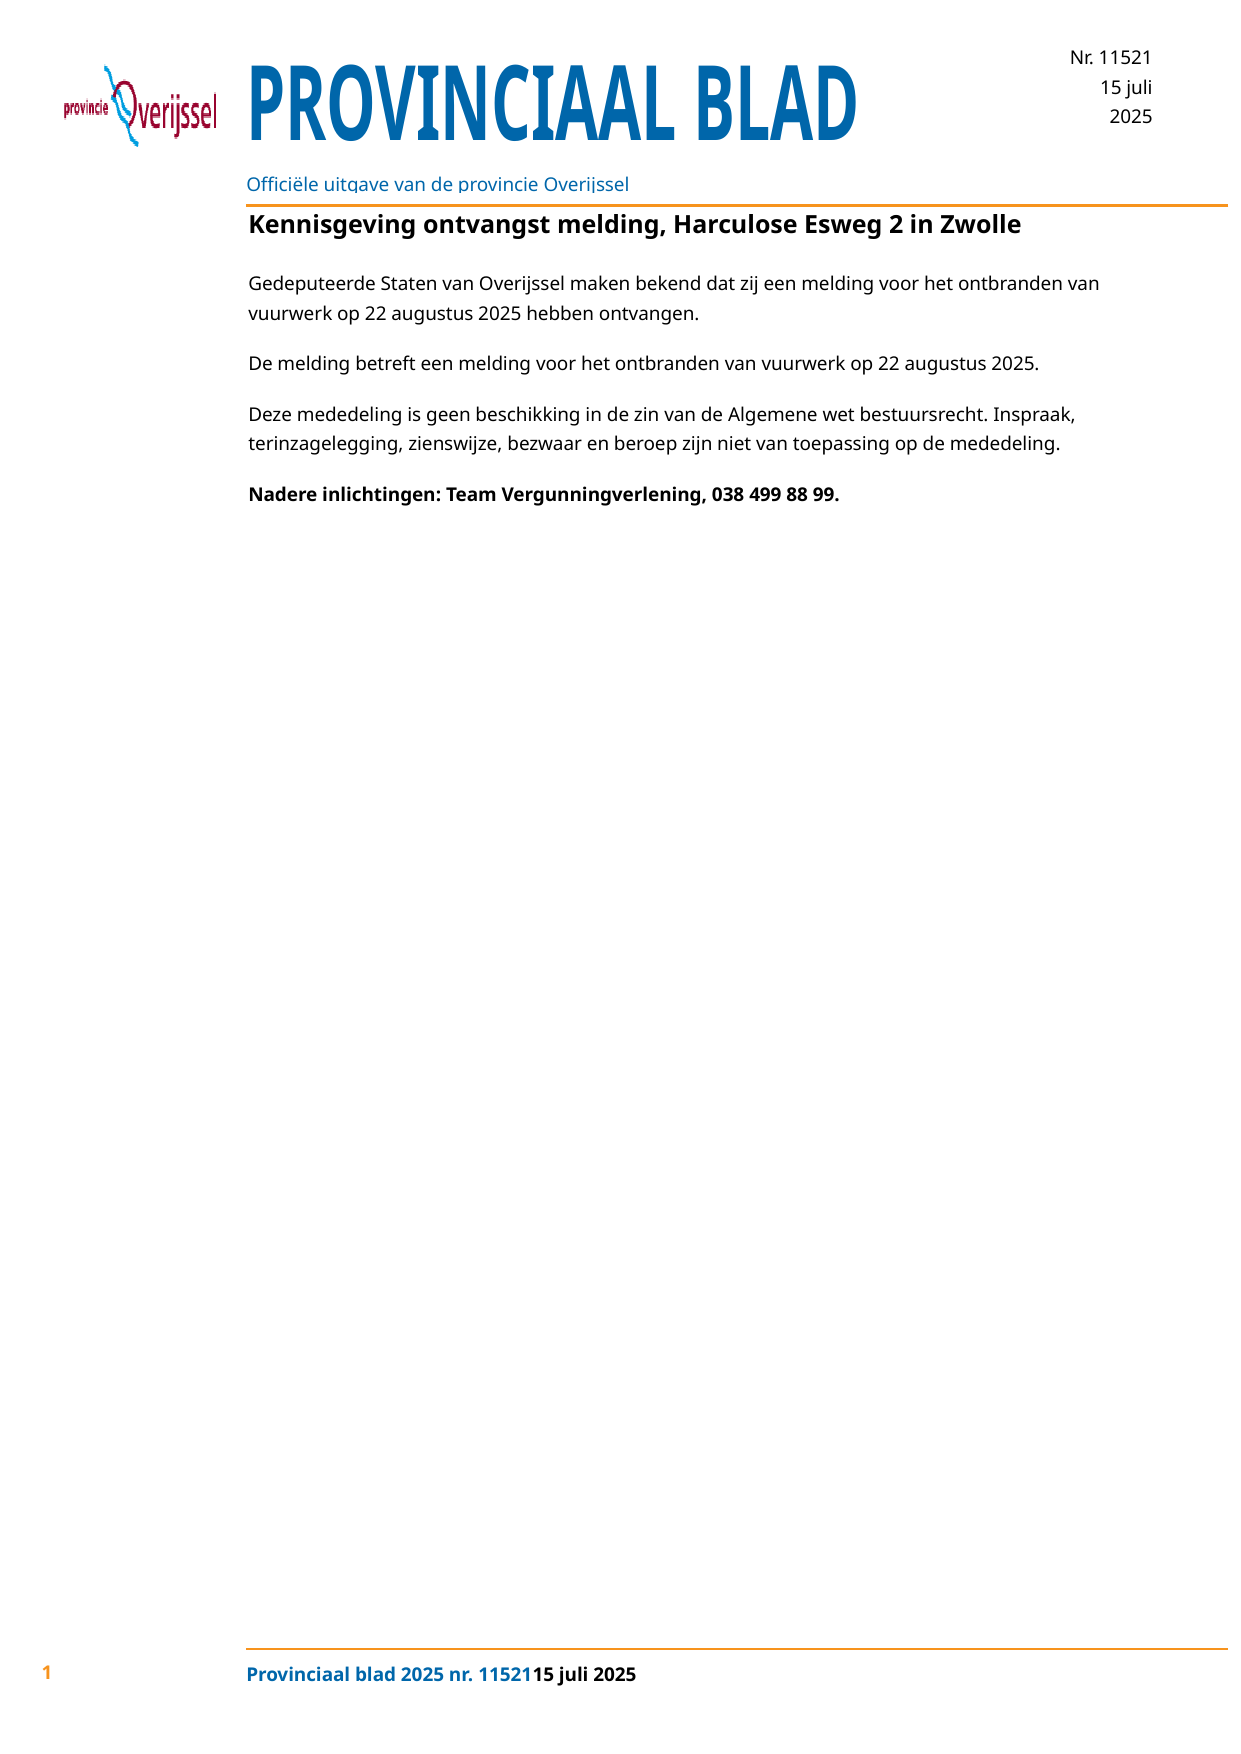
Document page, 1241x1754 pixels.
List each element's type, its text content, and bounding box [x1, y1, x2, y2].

text Nadere inlichtingen: Team Vergunningverlening, 038 499 88 99. [248, 481, 1152, 506]
text Deze mededeling is geen beschikking in de zin van de Algemene wet bestuursrecht. Inspraak, terinzagelegging, zienswijze, bezwaar en beroep zijn niet van toepassing op de mededeling. [248, 401, 1152, 456]
text De melding betreft een melding voor het ontbranden van vuurwerk op 22 augustus 2025. [248, 350, 1152, 376]
picture [41, 47, 231, 172]
text Gedeputeerde Staten van Overijssel maken bekend dat zij een melding voor het ontbranden van vuurwerk op 22 augustus 2025 hebben ontvangen. [248, 270, 1152, 326]
text Kennisgeving ontvangst melding, Harculose Esweg 2 in Zwolle [248, 207, 1152, 241]
